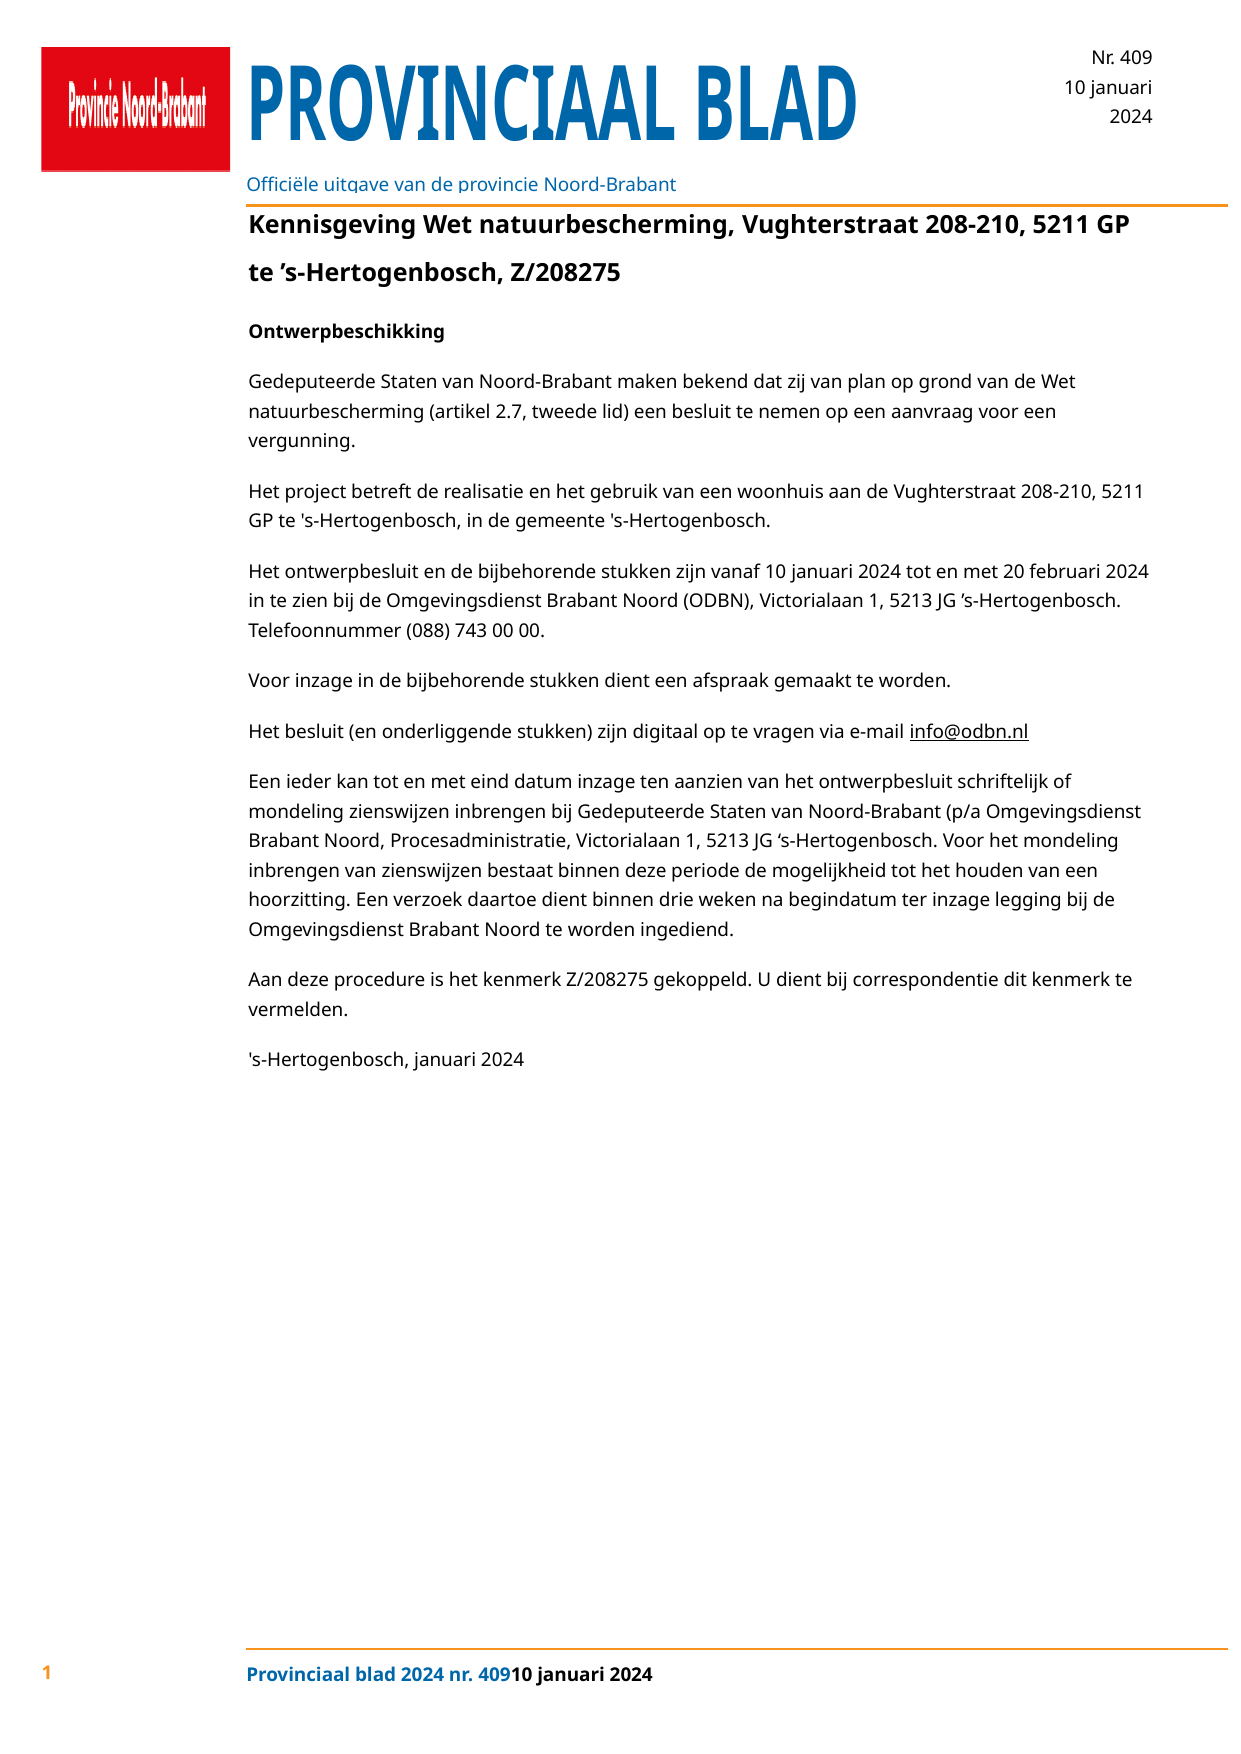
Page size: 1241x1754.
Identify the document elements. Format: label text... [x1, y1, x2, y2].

text Gedeputeerde Staten van Noord-Brabant maken bekend dat zij van plan op grond van de Wet natuurbescherming (artikel 2.7, tweede lid) een besluit te nemen op een aanvraag voor een vergunning. [248, 368, 1152, 453]
text Ontwerpbeschikking [248, 318, 1152, 344]
text Een ieder kan tot en met eind datum inzage ten aanzien van het ontwerpbesluit schriftelijk of mondeling zienswijzen inbrengen bij Gedeputeerde Staten van Noord-Brabant (p/a Omgevingsdienst Brabant Noord, Procesadministratie, Victorialaan 1, 5213 JG ‘s-Hertogenbosch. Voor het mondeling inbrengen van zienswijzen bestaat binnen deze periode de mogelijkheid tot het houden van een hoorzitting. Een verzoek daartoe dient binnen drie weken na begindatum ter inzage legging bij de Omgevingsdienst Brabant Noord te worden ingediend. [248, 768, 1152, 942]
text 's-Hertogenbosch, januari 2024 [248, 1047, 1152, 1072]
text Kennisgeving Wet natuurbescherming, Vughterstraat 208-210, 5211 GP te ’s-Hertogenbosch, Z/208275 [248, 207, 1152, 288]
text Voor inzage in de bijbehorende stukken dient een afspraak gemaakt te worden. [248, 667, 1152, 693]
text Het besluit (en onderliggende stukken) zijn digitaal op te vragen via e-mail info@odbn.nl [248, 718, 1152, 744]
picture [41, 47, 231, 172]
text Het project betreft de realisatie en het gebruik van een woonhuis aan de Vughterstraat 208-210, 5211 GP te 's-Hertogenbosch, in de gemeente 's-Hertogenbosch. [248, 478, 1152, 533]
text Het ontwerpbesluit en de bijbehorende stukken zijn vanaf 10 januari 2024 tot en met 20 februari 2024 in te zien bij de Omgevingsdienst Brabant Noord (ODBN), Victorialaan 1, 5213 JG ’s-Hertogenbosch. Telefoonnummer (088) 743 00 00. [248, 558, 1152, 643]
text Aan deze procedure is het kenmerk Z/208275 gekoppeld. U dient bij correspondentie dit kenmerk te vermelden. [248, 967, 1152, 1022]
